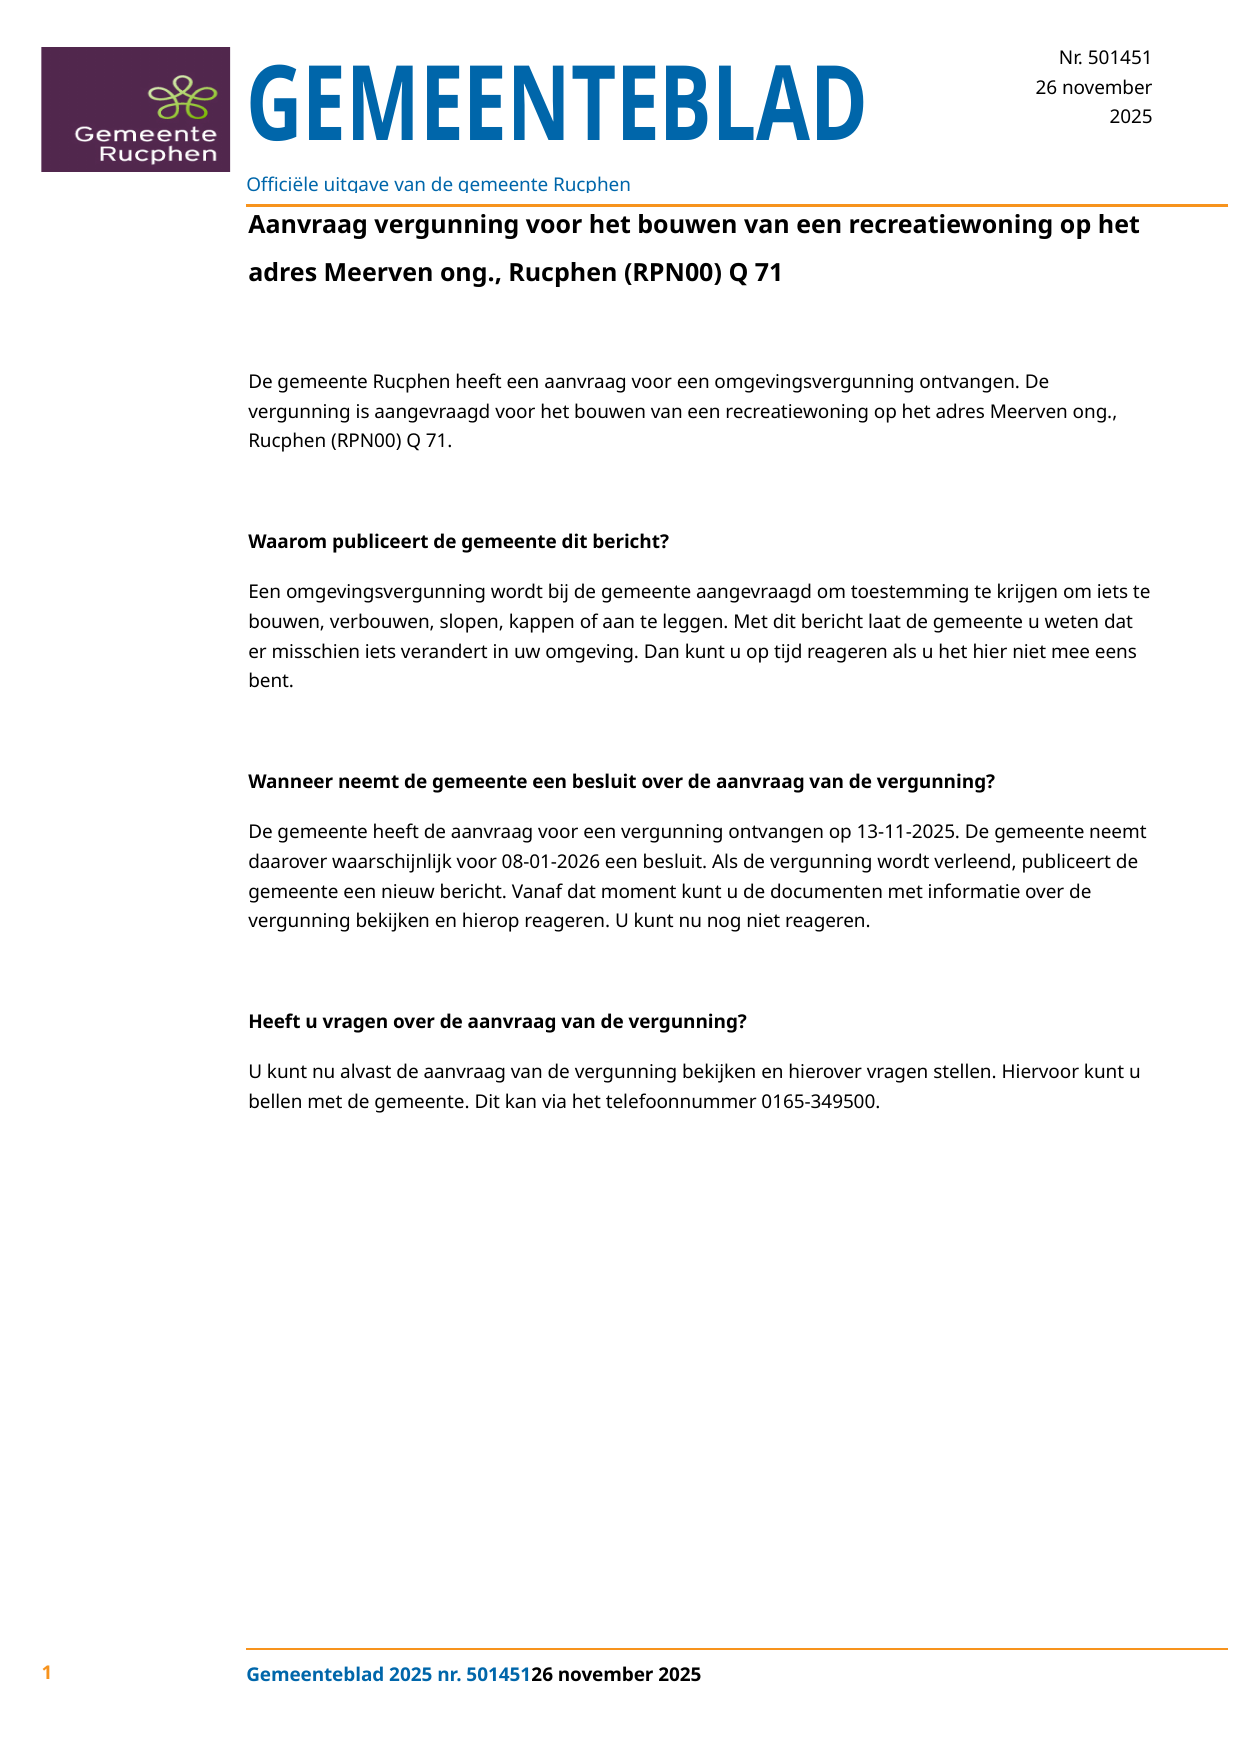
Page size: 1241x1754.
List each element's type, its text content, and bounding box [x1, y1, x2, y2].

text Een omgevingsvergunning wordt bij de gemeente aangevraagd om toestemming te krijgen om iets te bouwen, verbouwen, slopen, kappen of aan te leggen. Met dit bericht laat de gemeente u weten dat er misschien iets verandert in uw omgeving. Dan kunt u op tijd reageren als u het hier niet mee eens bent. [248, 579, 1152, 693]
text U kunt nu alvast de aanvraag van de vergunning bekijken en hierover vragen stellen. Hiervoor kunt u bellen met de gemeente. Dit kan via het telefoonnummer 0165-349500. [248, 1059, 1152, 1114]
text Heeft u vragen over de aanvraag van de vergunning? [248, 1008, 1152, 1034]
text De gemeente heeft de aanvraag voor een vergunning ontvangen op 13-11-2025. De gemeente neemt daarover waarschijnlijk voor 08-01-2026 een besluit. Als de vergunning wordt verleend, publiceert de gemeente een nieuw bericht. Vanaf dat moment kunt u de documenten met informatie over de vergunning bekijken en hierop reageren. U kunt nu nog niet reageren. [248, 819, 1152, 933]
text Wanneer neemt de gemeente een besluit over de aanvraag van de vergunning? [248, 768, 1152, 794]
text Aanvraag vergunning voor het bouwen van een recreatiewoning op het adres Meerven ong., Rucphen (RPN00) Q 71 [248, 207, 1152, 288]
picture [41, 47, 231, 172]
text Waarom publiceert de gemeente dit bericht? [248, 528, 1152, 554]
text De gemeente Rucphen heeft een aanvraag voor een omgevingsvergunning ontvangen. De vergunning is aangevraagd voor het bouwen van een recreatiewoning op het adres Meerven ong., Rucphen (RPN00) Q 71. [248, 368, 1152, 453]
